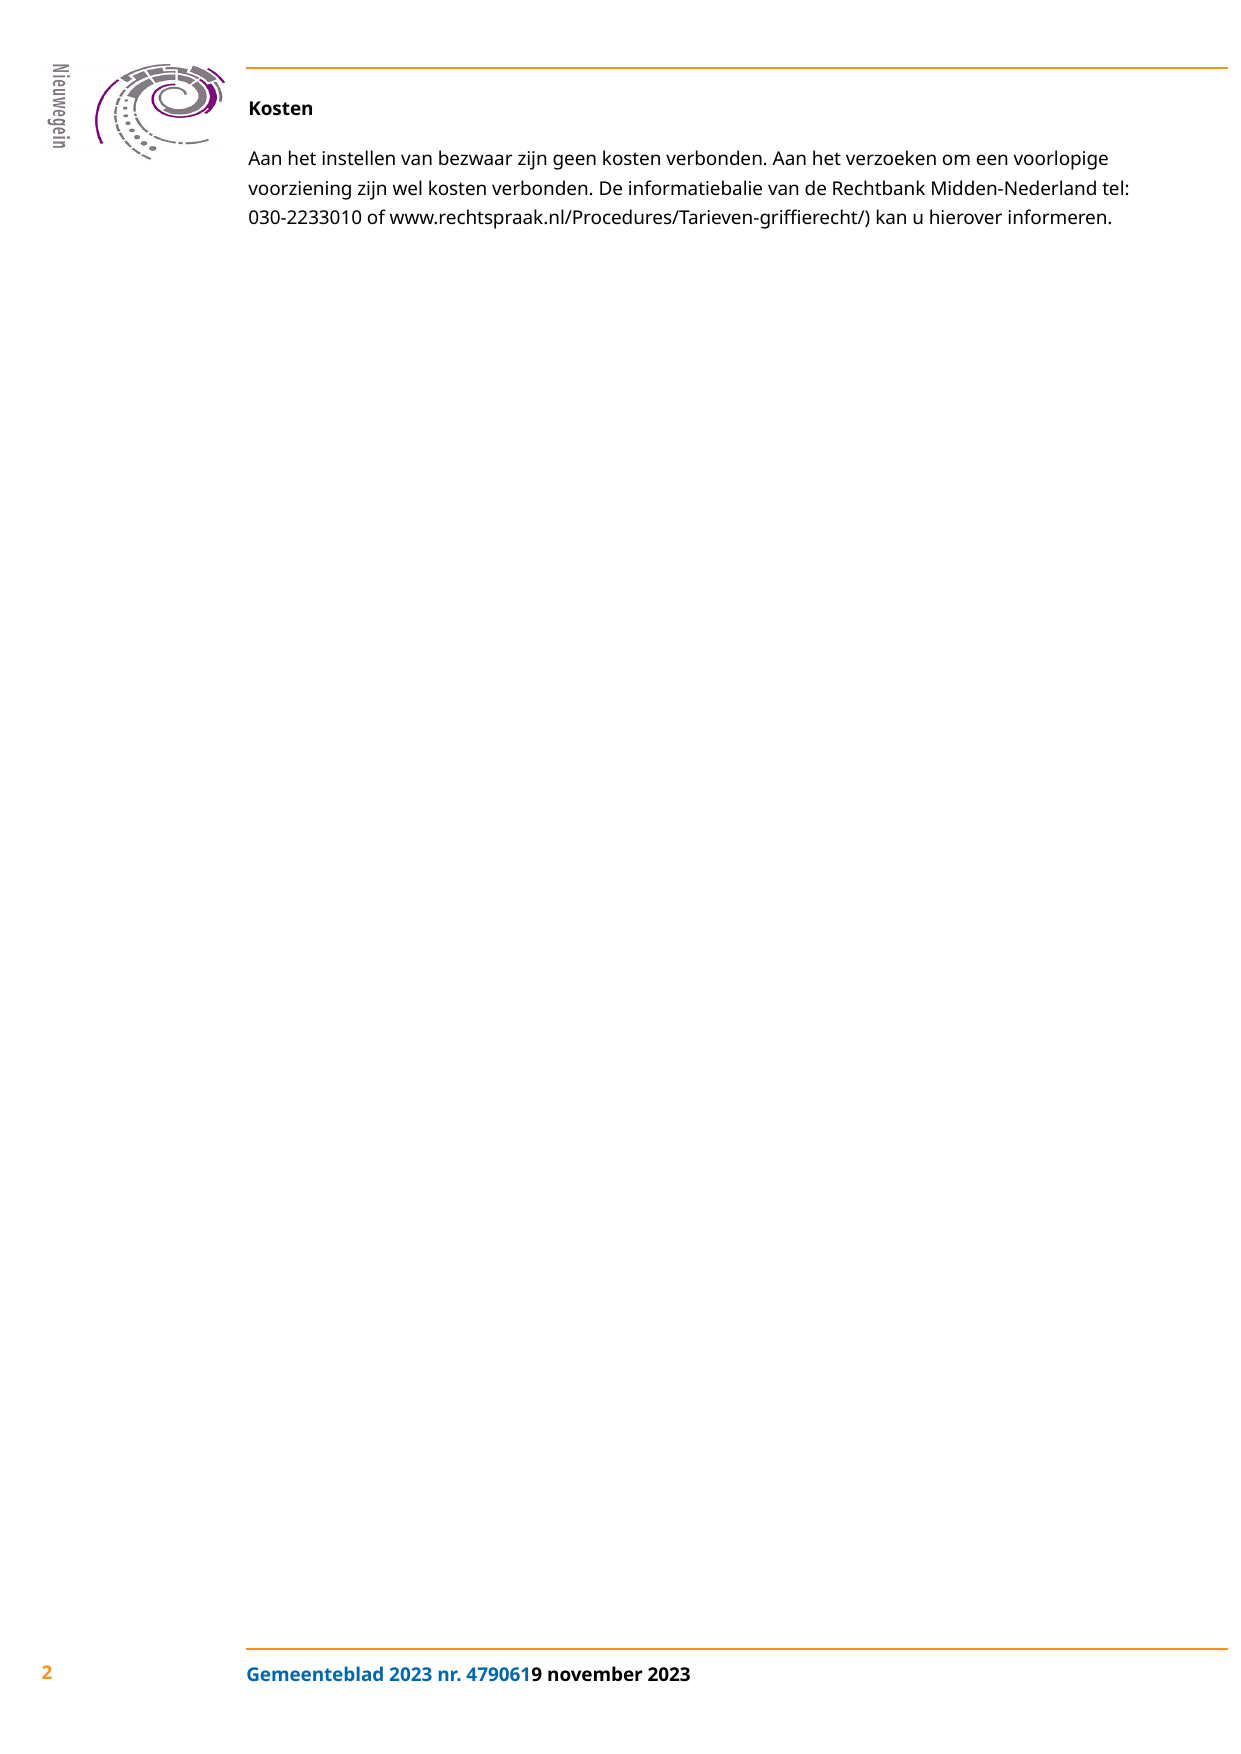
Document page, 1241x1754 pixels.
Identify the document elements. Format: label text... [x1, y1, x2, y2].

text Aan het instellen van bezwaar zijn geen kosten verbonden. Aan het verzoeken om een voorlopige voorziening zijn wel kosten verbonden. De informatiebalie van de Rechtbank Midden-Nederland tel: 030-2233010 of www.rechtspraak.nl/Procedures/Tarieven-griffierecht/) kan u hierover informeren. [248, 145, 1152, 230]
text Kosten [248, 95, 1152, 121]
picture [41, 47, 231, 172]
